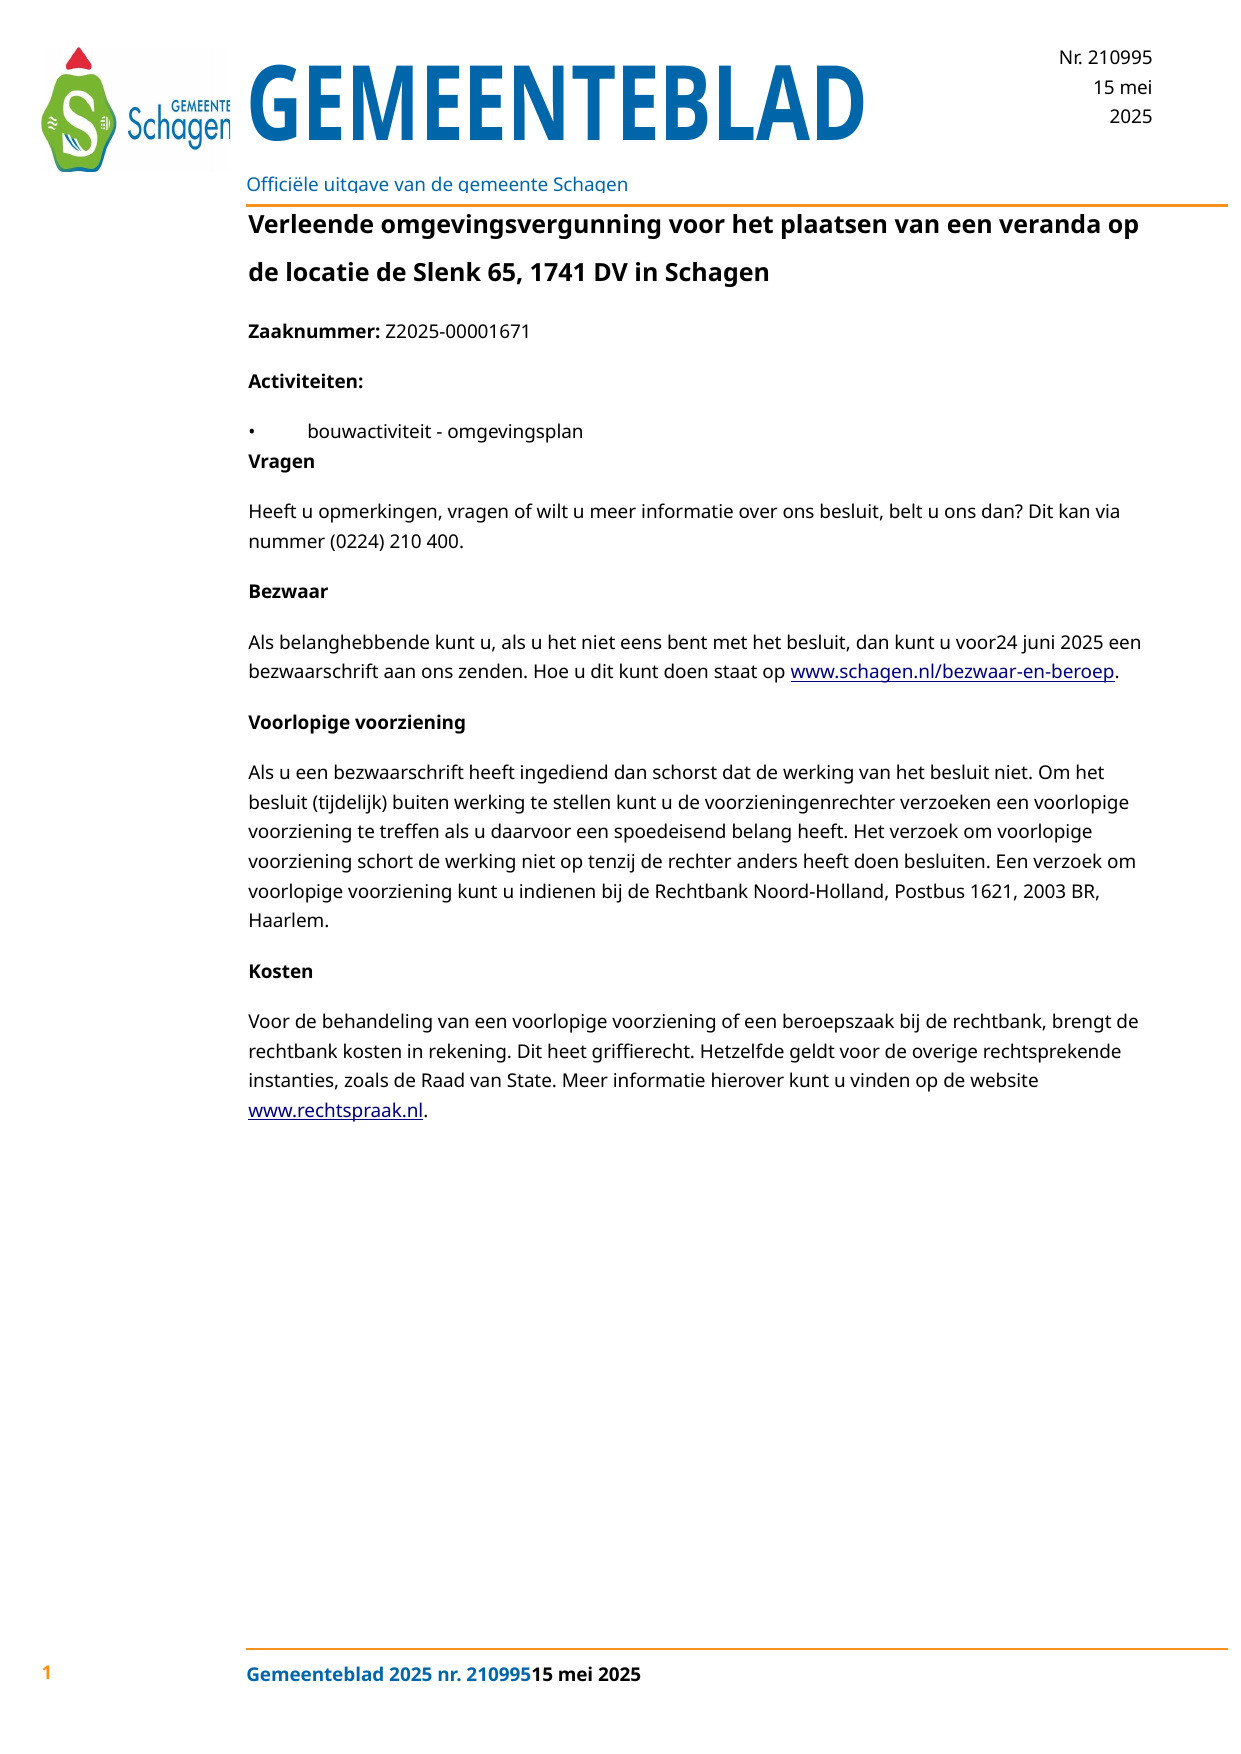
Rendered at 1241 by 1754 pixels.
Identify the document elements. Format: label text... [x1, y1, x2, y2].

text Voor de behandeling van een voorlopige voorziening of een beroepszaak bij de rechtbank, brengt de rechtbank kosten in rekening. Dit heet griffierecht. Hetzelfde geldt voor de overige rechtsprekende instanties, zoals de Raad van State. Meer informatie hierover kunt u vinden op de website www.rechtspraak.nl. [248, 1008, 1152, 1123]
text Als u een bezwaarschrift heeft ingediend dan schorst dat de werking van het besluit niet. Om het besluit (tijdelijk) buiten werking te stellen kunt u de voorzieningenrechter verzoeken een voorlopige voorziening te treffen als u daarvoor een spoedeisend belang heeft. Het verzoek om voorlopige voorziening schort de werking niet op tenzij de rechter anders heeft doen besluiten. Een verzoek om voorlopige voorziening kunt u indienen bij de Rechtbank Noord-Holland, Postbus 1621, 2003 BR, Haarlem. [248, 759, 1152, 933]
text Verleende omgevingsvergunning voor het plaatsen van een veranda op de locatie de Slenk 65, 1741 DV in Schagen [248, 207, 1152, 288]
text Voorlopige voorziening [248, 709, 1152, 735]
list bouwactiviteit - omgevingsplan [248, 419, 1152, 444]
text Kosten [248, 958, 1152, 984]
text Bezwaar [248, 579, 1152, 604]
text Activiteiten: [248, 368, 1152, 394]
text Zaaknummer: Z2025-00001671 [248, 318, 1152, 344]
text Als belanghebbende kunt u, als u het niet eens bent met het besluit, dan kunt u voor24 juni 2025 een bezwaarschrift aan ons zenden. Hoe u dit kunt doen staat op www.schagen.nl/bezwaar-en-beroep. [248, 629, 1152, 684]
picture [41, 47, 231, 172]
text Heeft u opmerkingen, vragen of wilt u meer informatie over ons besluit, belt u ons dan? Dit kan via nummer (0224) 210 400. [248, 499, 1152, 554]
text Vragen [248, 448, 1152, 474]
